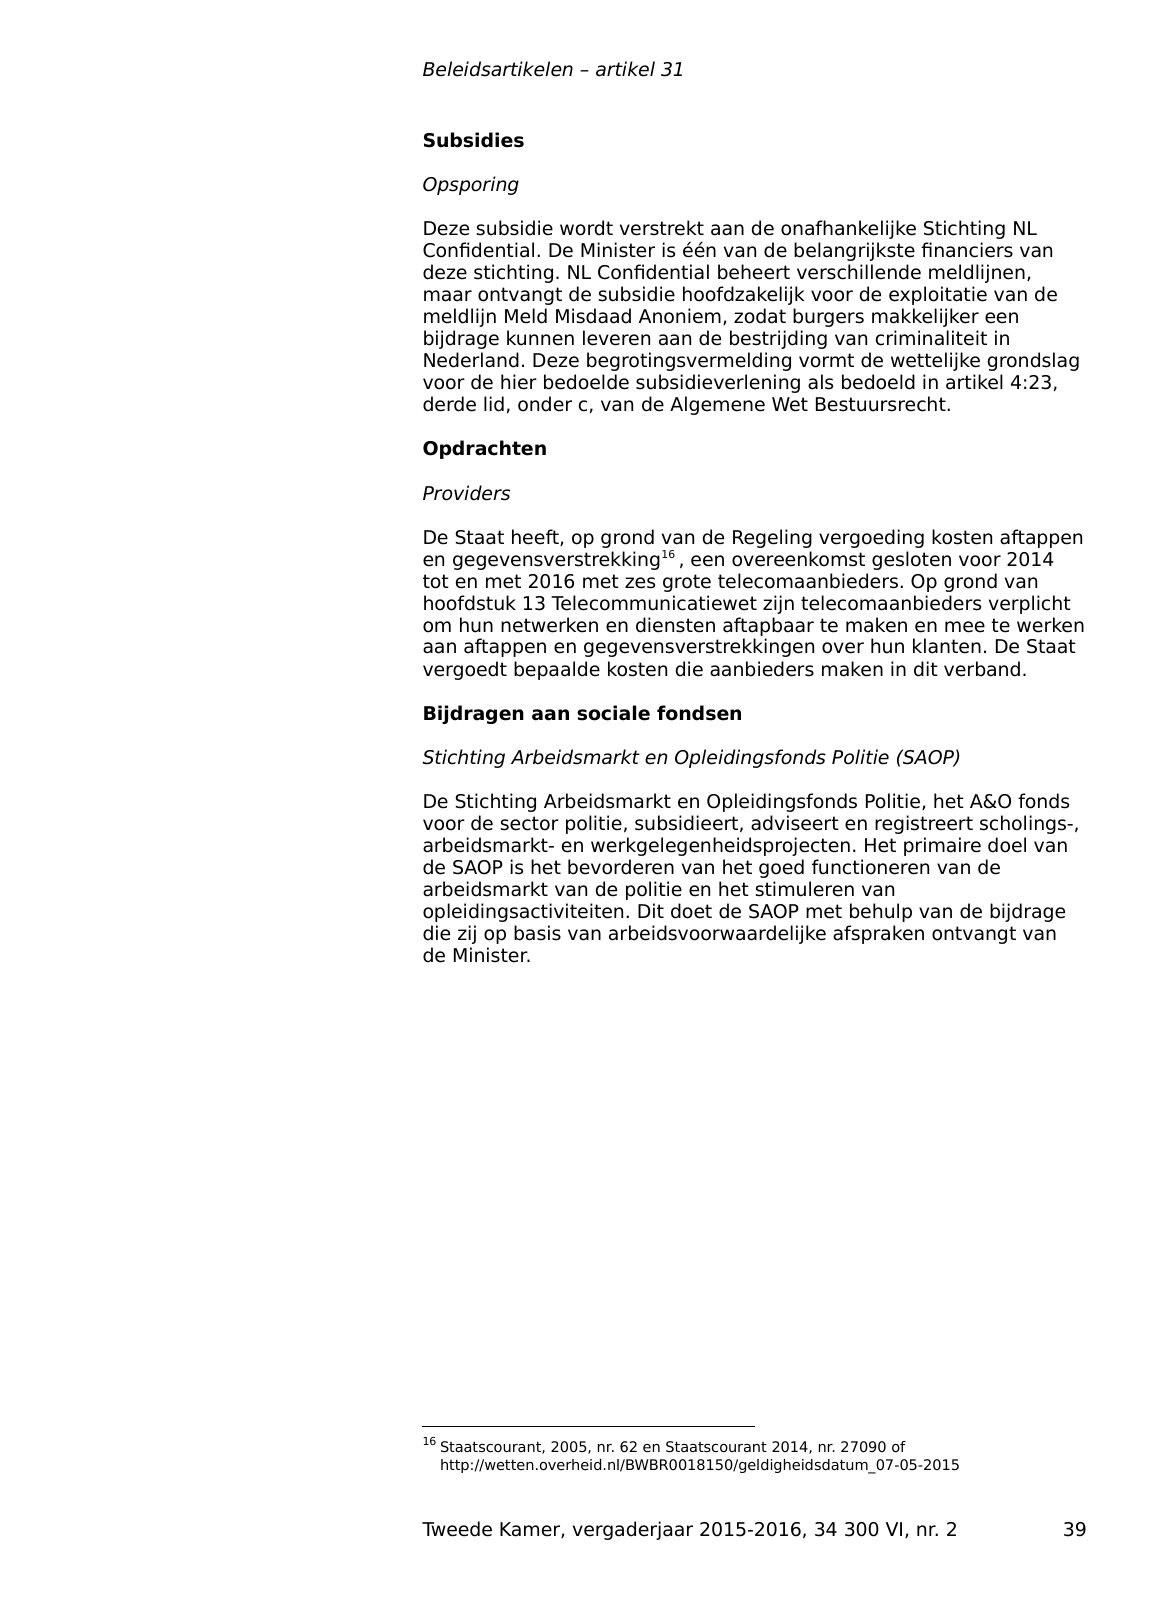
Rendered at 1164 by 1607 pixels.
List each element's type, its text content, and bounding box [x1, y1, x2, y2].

subtitle Bijdragen aan sociale fondsen [422, 703, 1087, 724]
text Staatscourant, 2005, nr. 62 en Staatscourant 2014, nr. 27090 of http://wetten.overheid.nl/BWBR0018150/geldigheidsdatum_07-05-2015 [422, 1435, 1087, 1474]
subtitle Stichting Arbeidsmarkt en Opleidingsfonds Politie (SAOP) [422, 747, 1087, 769]
subtitle Opdrachten [422, 438, 1087, 460]
subtitle Providers [422, 482, 1087, 504]
subtitle Opsporing [422, 174, 1087, 196]
text De Staat heeft, op grond van de Regeling vergoeding kosten aftappen en gegevensverstrekking, een overeenkomst gesloten voor 2014 tot en met 2016 met zes grote telecomaanbieders. Op grond van hoofdstuk 13 Telecommunicatiewet zijn telecomaanbieders verplicht om hun netwerken en diensten aftapbaar te maken en mee te werken aan aftappen en gegevensverstrekkingen over hun klanten. De Staat vergoedt bepaalde kosten die aanbieders maken in dit verband. [422, 527, 1087, 680]
text De Stichting Arbeidsmarkt en Opleidingsfonds Politie, het A&O fonds voor de sector politie, subsidieert, adviseert en registreert scholings-, arbeidsmarkt- en werkgelegenheidsprojecten. Het primaire doel van de SAOP is het bevorderen van het goed functioneren van de arbeidsmarkt van de politie en het stimuleren van opleidingsactiviteiten. Dit doet de SAOP met behulp van de bijdrage die zij op basis van arbeidsvoorwaardelijke afspraken ontvangt van de Minister. [422, 791, 1087, 967]
subtitle Subsidies [422, 130, 1087, 152]
text Deze subsidie wordt verstrekt aan de onafhankelijke Stichting NL Confidential. De Minister is één van de belangrijkste financiers van deze stichting. NL Confidential beheert verschillende meldlijnen, maar ontvangt de subsidie hoofdzakelijk voor de exploitatie van de meldlijn Meld Misdaad Anoniem, zodat burgers makkelijker een bijdrage kunnen leveren aan de bestrijding van criminaliteit in Nederland. Deze begrotingsvermelding vormt de wettelijke grondslag voor de hier bedoelde subsidieverlening als bedoeld in artikel 4:23, derde lid, onder c, van de Algemene Wet Bestuursrecht. [422, 218, 1087, 416]
